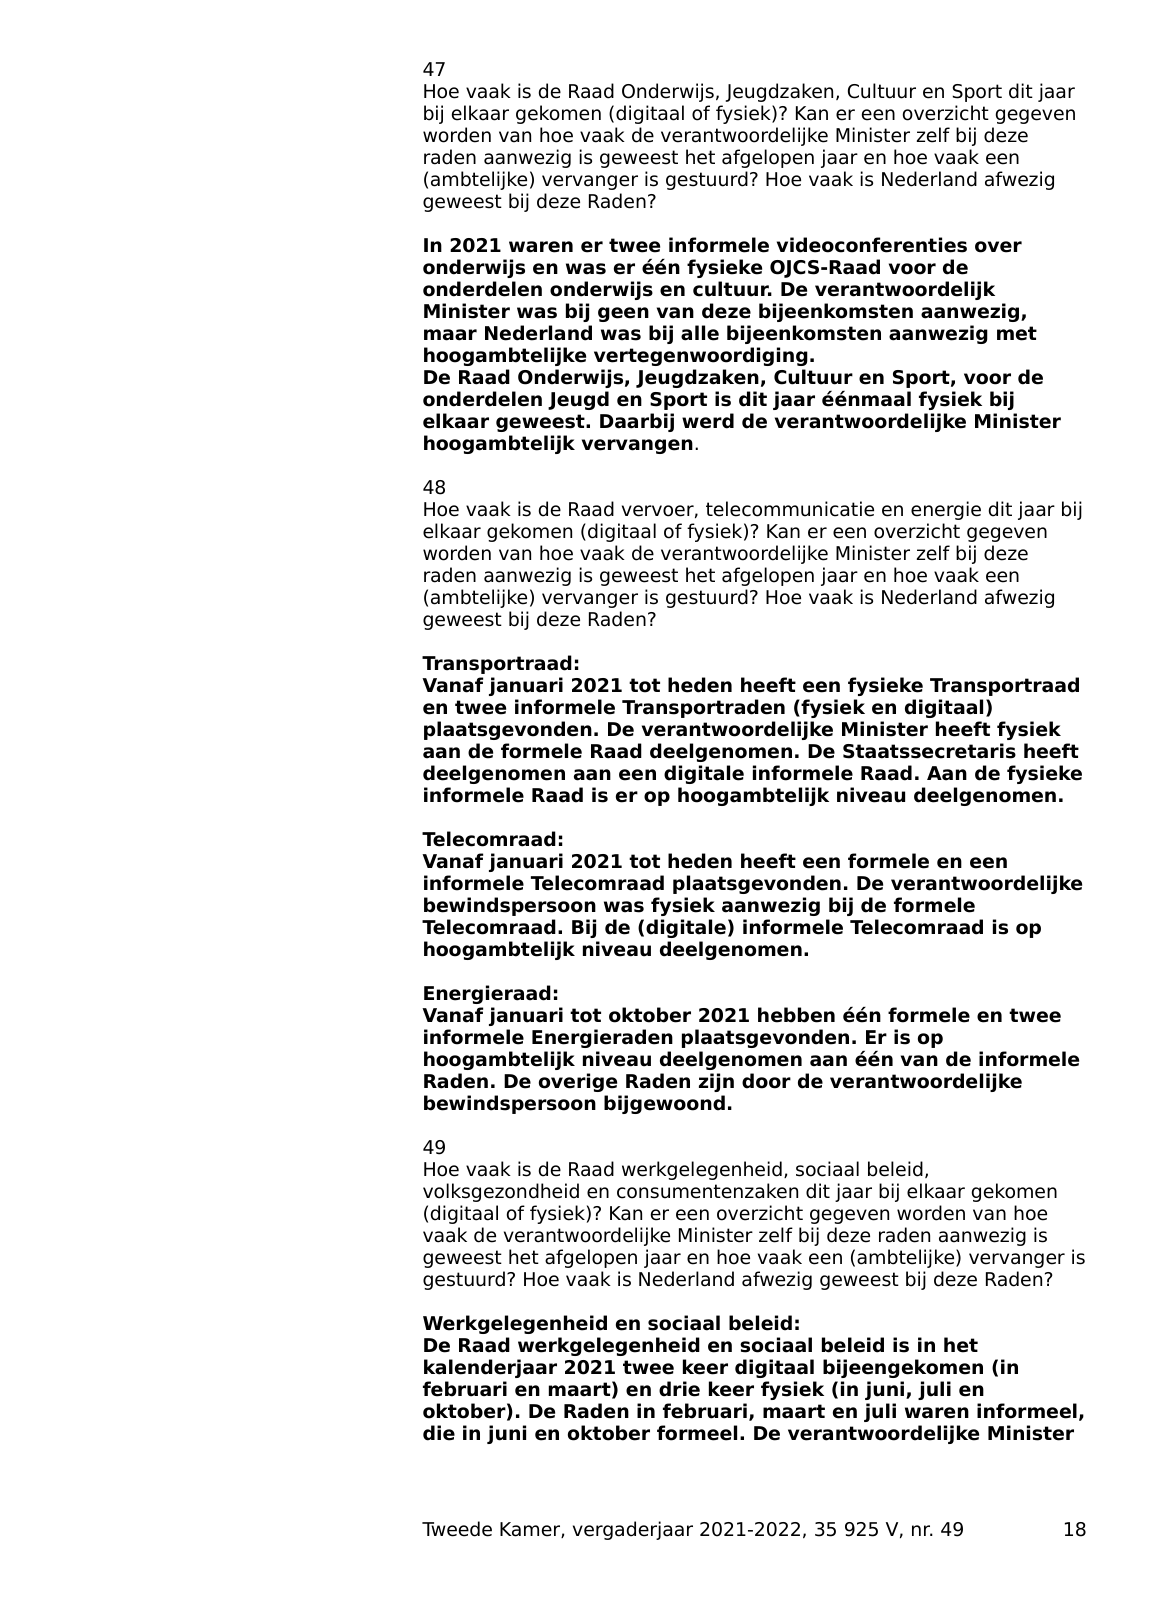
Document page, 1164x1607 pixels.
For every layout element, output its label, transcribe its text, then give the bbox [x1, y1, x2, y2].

text Transportraad: [422, 653, 1087, 675]
text Vanaf januari 2021 tot heden heeft een formele en een informele Telecomraad plaatsgevonden. De verantwoordelijke bewindspersoon was fysiek aanwezig bij de formele Telecomraad. Bij de (digitale) informele Telecomraad is op hoogambtelijk niveau deelgenomen. [422, 851, 1087, 961]
text In 2021 waren er twee informele videoconferenties over onderwijs en was er één fysieke OJCS-Raad voor de onderdelen onderwijs en cultuur. De verantwoordelijk Minister was bij geen van deze bijeenkomsten aanwezig, maar Nederland was bij alle bijeenkomsten aanwezig met hoogambtelijke vertegenwoordiging. [422, 235, 1087, 367]
text Vanaf januari tot oktober 2021 hebben één formele en twee informele Energieraden plaatsgevonden. Er is op hoogambtelijk niveau deelgenomen aan één van de informele Raden. De overige Raden zijn door de verantwoordelijke bewindspersoon bijgewoond. [422, 1005, 1087, 1115]
text Telecomraad: [422, 829, 1087, 851]
text Hoe vaak is de Raad werkgelegenheid, sociaal beleid, volksgezondheid en consumentenzaken dit jaar bij elkaar gekomen (digitaal of fysiek)? Kan er een overzicht gegeven worden van hoe vaak de verantwoordelijke Minister zelf bij deze raden aanwezig is geweest het afgelopen jaar en hoe vaak een (ambtelijke) vervanger is gestuurd? Hoe vaak is Nederland afwezig geweest bij deze Raden? [422, 1159, 1087, 1291]
text Energieraad: [422, 983, 1087, 1005]
text Hoe vaak is de Raad Onderwijs, Jeugdzaken, Cultuur en Sport dit jaar bij elkaar gekomen (digitaal of fysiek)? Kan er een overzicht gegeven worden van hoe vaak de verantwoordelijke Minister zelf bij deze raden aanwezig is geweest het afgelopen jaar en hoe vaak een (ambtelijke) vervanger is gestuurd? Hoe vaak is Nederland afwezig geweest bij deze Raden? [422, 81, 1087, 213]
text Vanaf januari 2021 tot heden heeft een fysieke Transportraad en twee informele Transportraden (fysiek en digitaal) plaatsgevonden. De verantwoordelijke Minister heeft fysiek aan de formele Raad deelgenomen. De Staatssecretaris heeft deelgenomen aan een digitale informele Raad. Aan de fysieke informele Raad is er op hoogambtelijk niveau deelgenomen. [422, 675, 1087, 807]
text 47 [422, 59, 1087, 81]
text De Raad werkgelegenheid en sociaal beleid is in het kalenderjaar 2021 twee keer digitaal bijeengekomen (in februari en maart) en drie keer fysiek (in juni, juli en oktober). De Raden in februari, maart en juli waren informeel, die in juni en oktober formeel. De verantwoordelijke Minister [422, 1335, 1087, 1445]
text 48 [422, 477, 1087, 499]
text Hoe vaak is de Raad vervoer, telecommunicatie en energie dit jaar bij elkaar gekomen (digitaal of fysiek)? Kan er een overzicht gegeven worden van hoe vaak de verantwoordelijke Minister zelf bij deze raden aanwezig is geweest het afgelopen jaar en hoe vaak een (ambtelijke) vervanger is gestuurd? Hoe vaak is Nederland afwezig geweest bij deze Raden? [422, 499, 1087, 631]
text 49 [422, 1137, 1087, 1159]
text Werkgelegenheid en sociaal beleid: [422, 1313, 1087, 1335]
text De Raad Onderwijs, Jeugdzaken, Cultuur en Sport, voor de onderdelen Jeugd en Sport is dit jaar éénmaal fysiek bij elkaar geweest. Daarbij werd de verantwoordelijke Minister hoogambtelijk vervangen. [422, 367, 1087, 455]
